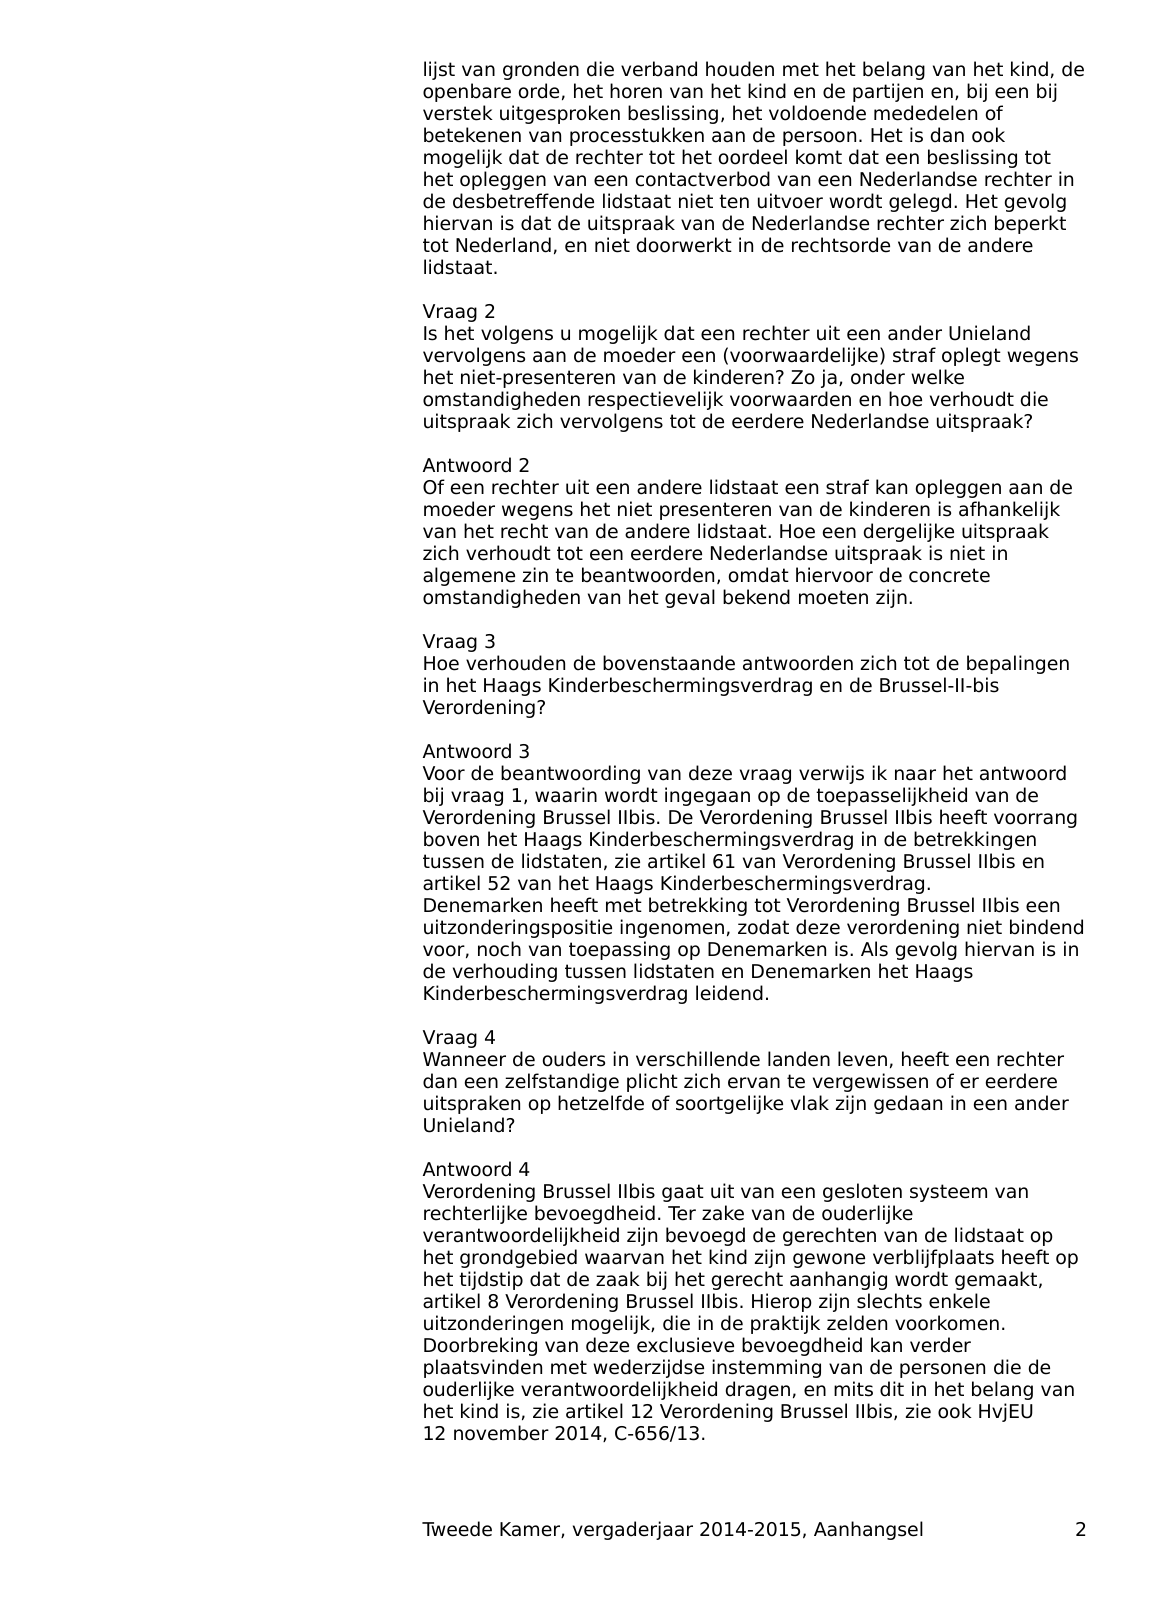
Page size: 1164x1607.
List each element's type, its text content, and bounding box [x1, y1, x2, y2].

text Antwoord 4 [422, 1159, 1087, 1181]
text Hoe verhouden de bovenstaande antwoorden zich tot de bepalingen in het Haags Kinderbeschermingsverdrag en de Brussel-II-bis Verordening? [422, 653, 1087, 719]
text Of een rechter uit een andere lidstaat een straf kan opleggen aan de moeder wegens het niet presenteren van de kinderen is afhankelijk van het recht van de andere lidstaat. Hoe een dergelijke uitspraak zich verhoudt tot een eerdere Nederlandse uitspraak is niet in algemene zin te beantwoorden, omdat hiervoor de concrete omstandigheden van het geval bekend moeten zijn. [422, 477, 1087, 609]
text Antwoord 2 [422, 455, 1087, 477]
text Denemarken heeft met betrekking tot Verordening Brussel IIbis een uitzonderingspositie ingenomen, zodat deze verordening niet bindend voor, noch van toepassing op Denemarken is. Als gevolg hiervan is in de verhouding tussen lidstaten en Denemarken het Haags Kinderbeschermingsverdrag leidend. [422, 895, 1087, 1005]
text lijst van gronden die verband houden met het belang van het kind, de openbare orde, het horen van het kind en de partijen en, bij een bij verstek uitgesproken beslissing, het voldoende mededelen of betekenen van processtukken aan de persoon. Het is dan ook mogelijk dat de rechter tot het oordeel komt dat een beslissing tot het opleggen van een contactverbod van een Nederlandse rechter in de desbetreffende lidstaat niet ten uitvoer wordt gelegd. Het gevolg hiervan is dat de uitspraak van de Nederlandse rechter zich beperkt tot Nederland, en niet doorwerkt in de rechtsorde van de andere lidstaat. [422, 59, 1087, 279]
text Is het volgens u mogelijk dat een rechter uit een ander Unieland vervolgens aan de moeder een (voorwaardelijke) straf oplegt wegens het niet-presenteren van de kinderen? Zo ja, onder welke omstandigheden respectievelijk voorwaarden en hoe verhoudt die uitspraak zich vervolgens tot de eerdere Nederlandse uitspraak? [422, 323, 1087, 433]
text Verordening Brussel IIbis gaat uit van een gesloten systeem van rechterlijke bevoegdheid. Ter zake van de ouderlijke verantwoordelijkheid zijn bevoegd de gerechten van de lidstaat op het grondgebied waarvan het kind zijn gewone verblijfplaats heeft op het tijdstip dat de zaak bij het gerecht aanhangig wordt gemaakt, artikel 8 Verordening Brussel IIbis. Hierop zijn slechts enkele uitzonderingen mogelijk, die in de praktijk zelden voorkomen. [422, 1181, 1087, 1335]
text Vraag 3 [422, 631, 1087, 653]
text Voor de beantwoording van deze vraag verwijs ik naar het antwoord bij vraag 1, waarin wordt ingegaan op de toepasselijkheid van de Verordening Brussel IIbis. De Verordening Brussel IIbis heeft voorrang boven het Haags Kinderbeschermingsverdrag in de betrekkingen tussen de lidstaten, zie artikel 61 van Verordening Brussel IIbis en artikel 52 van het Haags Kinderbeschermingsverdrag. [422, 763, 1087, 895]
text Doorbreking van deze exclusieve bevoegdheid kan verder plaatsvinden met wederzijdse instemming van de personen die de ouderlijke verantwoordelijkheid dragen, en mits dit in het belang van het kind is, zie artikel 12 Verordening Brussel IIbis, zie ook HvjEU 12 november 2014, C-656/13. [422, 1335, 1087, 1445]
text Vraag 4 [422, 1027, 1087, 1049]
text Wanneer de ouders in verschillende landen leven, heeft een rechter dan een zelfstandige plicht zich ervan te vergewissen of er eerdere uitspraken op hetzelfde of soortgelijke vlak zijn gedaan in een ander Unieland? [422, 1049, 1087, 1137]
text Vraag 2 [422, 301, 1087, 323]
text Antwoord 3 [422, 741, 1087, 763]
